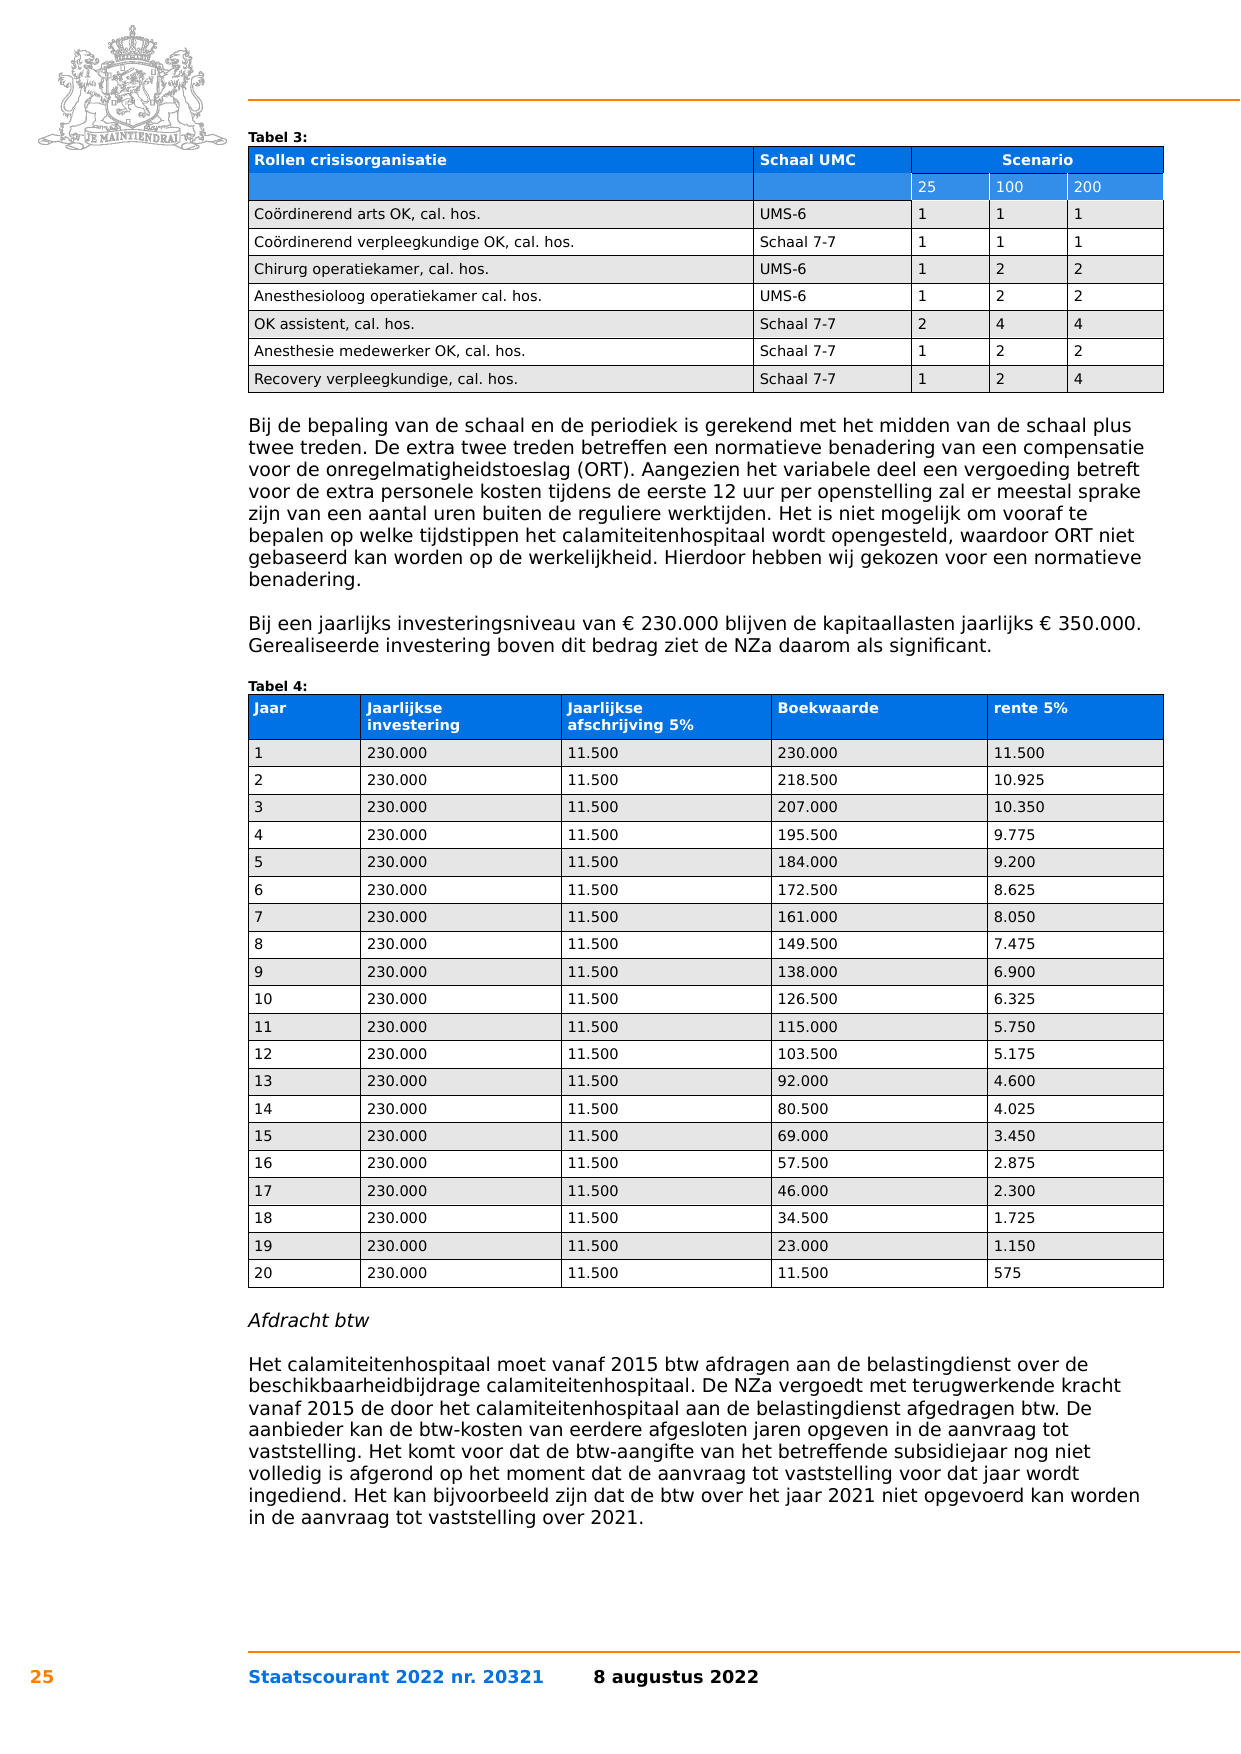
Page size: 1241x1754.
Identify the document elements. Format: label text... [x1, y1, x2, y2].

table_cell 20 [249, 1260, 360, 1287]
table_cell 1 [912, 366, 989, 392]
table_cell Scenario [912, 147, 1163, 173]
table_cell 92.000 [772, 1069, 987, 1095]
table_cell 2 [1068, 339, 1163, 365]
table_cell 230.000 [361, 1206, 561, 1232]
table_cell Schaal 7-7 [754, 366, 911, 392]
table_cell 8 [249, 932, 360, 958]
table_cell 2.875 [988, 1151, 1163, 1177]
table_cell 5 [249, 849, 360, 876]
subtitle Afdracht btw [248, 1309, 1163, 1332]
table_cell 1 [912, 201, 989, 228]
table_cell Chirurg operatiekamer, cal. hos. [249, 256, 753, 283]
table_cell 6 [249, 877, 360, 903]
table_cell 5.175 [988, 1041, 1163, 1067]
table_cell 138.000 [772, 959, 987, 985]
table_cell 46.000 [772, 1178, 987, 1204]
text Het calamiteitenhospitaal moet vanaf 2015 btw afdragen aan de belastingdienst over de beschikbaarheidbijdrage calamiteitenhospitaal. De NZa vergoedt met terugwerkende kracht vanaf 2015 de door het calamiteitenhospitaal aan de belastingdienst afgedragen btw. De aanbieder kan de btw-kosten van eerdere afgesloten jaren opgeven in de aanvraag tot vaststelling. Het komt voor dat de btw-aangifte van het betreffende subsidiejaar nog niet volledig is afgerond op het moment dat de aanvraag tot vaststelling voor dat jaar wordt ingediend. Het kan bijvoorbeeld zijn dat de btw over het jaar 2021 niet opgevoerd kan worden in de aanvraag tot vaststelling over 2021. [248, 1353, 1163, 1529]
table_cell 11.500 [562, 1096, 771, 1122]
table_cell 3.450 [988, 1123, 1163, 1150]
text Bij de bepaling van de schaal en de periodiek is gerekend met het midden van de schaal plus twee treden. De extra twee treden betreffen een normatieve benadering van een compensatie voor de onregelmatigheidstoeslag (ORT). Aangezien het variabele deel een vergoeding betreft voor de extra personele kosten tijdens de eerste 12 uur per openstelling zal er meestal sprake zijn van een aantal uren buiten de reguliere werktijden. Het is niet mogelijk om vooraf te bepalen op welke tijdstippen het calamiteitenhospitaal wordt opengesteld, waardoor ORT niet gebaseerd kan worden op de werkelijkheid. Hierdoor hebben wij gekozen voor een normatieve benadering. [248, 415, 1163, 591]
table_cell 1 [990, 201, 1067, 228]
table_cell Anesthesioloog operatiekamer cal. hos. [249, 284, 753, 310]
table_cell 230.000 [361, 849, 561, 876]
table_cell 11.500 [772, 1260, 987, 1287]
table_cell 218.500 [772, 767, 987, 793]
table_cell Recovery verpleegkundige, cal. hos. [249, 366, 753, 392]
table_cell 11.500 [562, 849, 771, 876]
table_cell 11.500 [562, 767, 771, 793]
table_cell 10.350 [988, 795, 1163, 821]
table_cell 2 [1068, 284, 1163, 310]
table_cell 9 [249, 959, 360, 985]
table_cell 8.050 [988, 904, 1163, 931]
table_cell 18 [249, 1206, 360, 1232]
table_cell 13 [249, 1069, 360, 1095]
table_cell 3 [249, 795, 360, 821]
table_cell Jaarlijkse afschrijving 5% [562, 695, 771, 739]
table_cell 230.000 [361, 986, 561, 1013]
table_cell 1 [912, 256, 989, 283]
table_cell 25 [912, 174, 989, 200]
table_cell 1 [912, 339, 989, 365]
table_cell 1 [912, 229, 989, 255]
table_cell 103.500 [772, 1041, 987, 1067]
table_cell 57.500 [772, 1151, 987, 1177]
table_cell UMS-6 [754, 201, 911, 228]
table_cell 11.500 [562, 877, 771, 903]
table_cell 115.000 [772, 1014, 987, 1040]
table_cell 230.000 [361, 740, 561, 766]
table_cell 230.000 [361, 822, 561, 848]
table_cell 149.500 [772, 932, 987, 958]
table_cell UMS-6 [754, 284, 911, 310]
table_cell Jaar [249, 695, 360, 739]
table_cell 1.150 [988, 1233, 1163, 1259]
table_cell Anesthesie medewerker OK, cal. hos. [249, 339, 753, 365]
table_cell Schaal 7-7 [754, 229, 911, 255]
table_cell 11.500 [562, 1069, 771, 1095]
table_cell UMS-6 [754, 256, 911, 283]
table_cell 11.500 [562, 904, 771, 931]
table_cell 15 [249, 1123, 360, 1150]
table_cell 8.625 [988, 877, 1163, 903]
table_cell 11.500 [562, 795, 771, 821]
table_cell 11.500 [562, 1041, 771, 1067]
table_cell 230.000 [361, 1014, 561, 1040]
table_cell 2 [990, 366, 1067, 392]
table_cell 4 [249, 822, 360, 848]
table_cell 230.000 [361, 1069, 561, 1095]
table_cell Schaal UMC [754, 147, 911, 173]
table_cell 4 [1068, 366, 1163, 392]
table_cell Rollen crisisorganisatie [249, 147, 753, 173]
table_cell 230.000 [361, 1096, 561, 1122]
table_cell 1 [990, 229, 1067, 255]
table_cell 16 [249, 1151, 360, 1177]
text Bij een jaarlijks investeringsniveau van € 230.000 blijven de kapitaallasten jaarlijks € 350.000. Gerealiseerde investering boven dit bedrag ziet de NZa daarom als significant. [248, 613, 1163, 657]
table_cell Coördinerend verpleegkundige OK, cal. hos. [249, 229, 753, 255]
table_cell 6.325 [988, 986, 1163, 1013]
table_cell 10 [249, 986, 360, 1013]
table_cell 1 [249, 740, 360, 766]
table_cell Schaal 7-7 [754, 311, 911, 337]
table_cell 17 [249, 1178, 360, 1204]
table_cell 2 [912, 311, 989, 337]
table_cell 11.500 [562, 1206, 771, 1232]
table_cell 126.500 [772, 986, 987, 1013]
table_cell 161.000 [772, 904, 987, 931]
table_cell 230.000 [361, 1123, 561, 1150]
table_cell 575 [988, 1260, 1163, 1287]
table_cell 11.500 [562, 1151, 771, 1177]
table_cell 11.500 [562, 1178, 771, 1204]
table_cell 69.000 [772, 1123, 987, 1150]
table_cell 6.900 [988, 959, 1163, 985]
table_cell 11.500 [562, 986, 771, 1013]
table_cell 11.500 [562, 932, 771, 958]
table_cell 230.000 [361, 1178, 561, 1204]
table_cell 4.600 [988, 1069, 1163, 1095]
table_cell 230.000 [361, 1151, 561, 1177]
table_cell Coördinerend arts OK, cal. hos. [249, 201, 753, 228]
table_cell 11.500 [562, 1260, 771, 1287]
table_cell 230.000 [361, 904, 561, 931]
table_cell 11.500 [562, 1123, 771, 1150]
table_cell 4.025 [988, 1096, 1163, 1122]
table_cell 230.000 [361, 932, 561, 958]
table_cell 80.500 [772, 1096, 987, 1122]
table_cell 230.000 [361, 767, 561, 793]
table_cell 1 [1068, 201, 1163, 228]
table_cell 10.925 [988, 767, 1163, 793]
table_cell 11.500 [988, 740, 1163, 766]
table_cell 11.500 [562, 1014, 771, 1040]
table_cell 11 [249, 1014, 360, 1040]
table_cell 11.500 [562, 1233, 771, 1259]
table_cell 2.300 [988, 1178, 1163, 1204]
table_cell 14 [249, 1096, 360, 1122]
table_cell Boekwaarde [772, 695, 987, 739]
table_cell 9.775 [988, 822, 1163, 848]
table_cell Schaal 7-7 [754, 339, 911, 365]
table_cell 2 [990, 284, 1067, 310]
table_cell 172.500 [772, 877, 987, 903]
table_cell 34.500 [772, 1206, 987, 1232]
table_cell 5.750 [988, 1014, 1163, 1040]
table_cell 230.000 [361, 959, 561, 985]
table_cell rente 5% [988, 695, 1163, 739]
table_cell 2 [1068, 256, 1163, 283]
table_cell 19 [249, 1233, 360, 1259]
picture [38, 25, 227, 150]
table_cell 7 [249, 904, 360, 931]
table_header Tabel 4: [248, 679, 1163, 694]
table_cell 11.500 [562, 822, 771, 848]
table_cell 230.000 [772, 740, 987, 766]
table_cell 4 [1068, 311, 1163, 337]
table_cell 230.000 [361, 1233, 561, 1259]
table_cell 7.475 [988, 932, 1163, 958]
table_cell 195.500 [772, 822, 987, 848]
table_cell 11.500 [562, 959, 771, 985]
table_cell OK assistent, cal. hos. [249, 311, 753, 337]
table_cell 1.725 [988, 1206, 1163, 1232]
table_cell 1 [1068, 229, 1163, 255]
table_cell 230.000 [361, 877, 561, 903]
table_cell 9.200 [988, 849, 1163, 876]
table_cell Jaarlijkse investering [361, 695, 561, 739]
table_cell 230.000 [361, 1260, 561, 1287]
table_cell 2 [990, 256, 1067, 283]
table_header Tabel 3: [248, 130, 1163, 146]
table_cell 2 [249, 767, 360, 793]
table_cell 1 [912, 284, 989, 310]
table_cell 23.000 [772, 1233, 987, 1259]
table_cell 2 [990, 339, 1067, 365]
table_cell 4 [990, 311, 1067, 337]
table_cell 184.000 [772, 849, 987, 876]
table_cell 230.000 [361, 795, 561, 821]
table_cell 12 [249, 1041, 360, 1067]
table_cell 11.500 [562, 740, 771, 766]
table_cell 230.000 [361, 1041, 561, 1067]
table_cell 207.000 [772, 795, 987, 821]
table_cell 100 [990, 174, 1067, 200]
table_cell 200 [1068, 174, 1163, 200]
